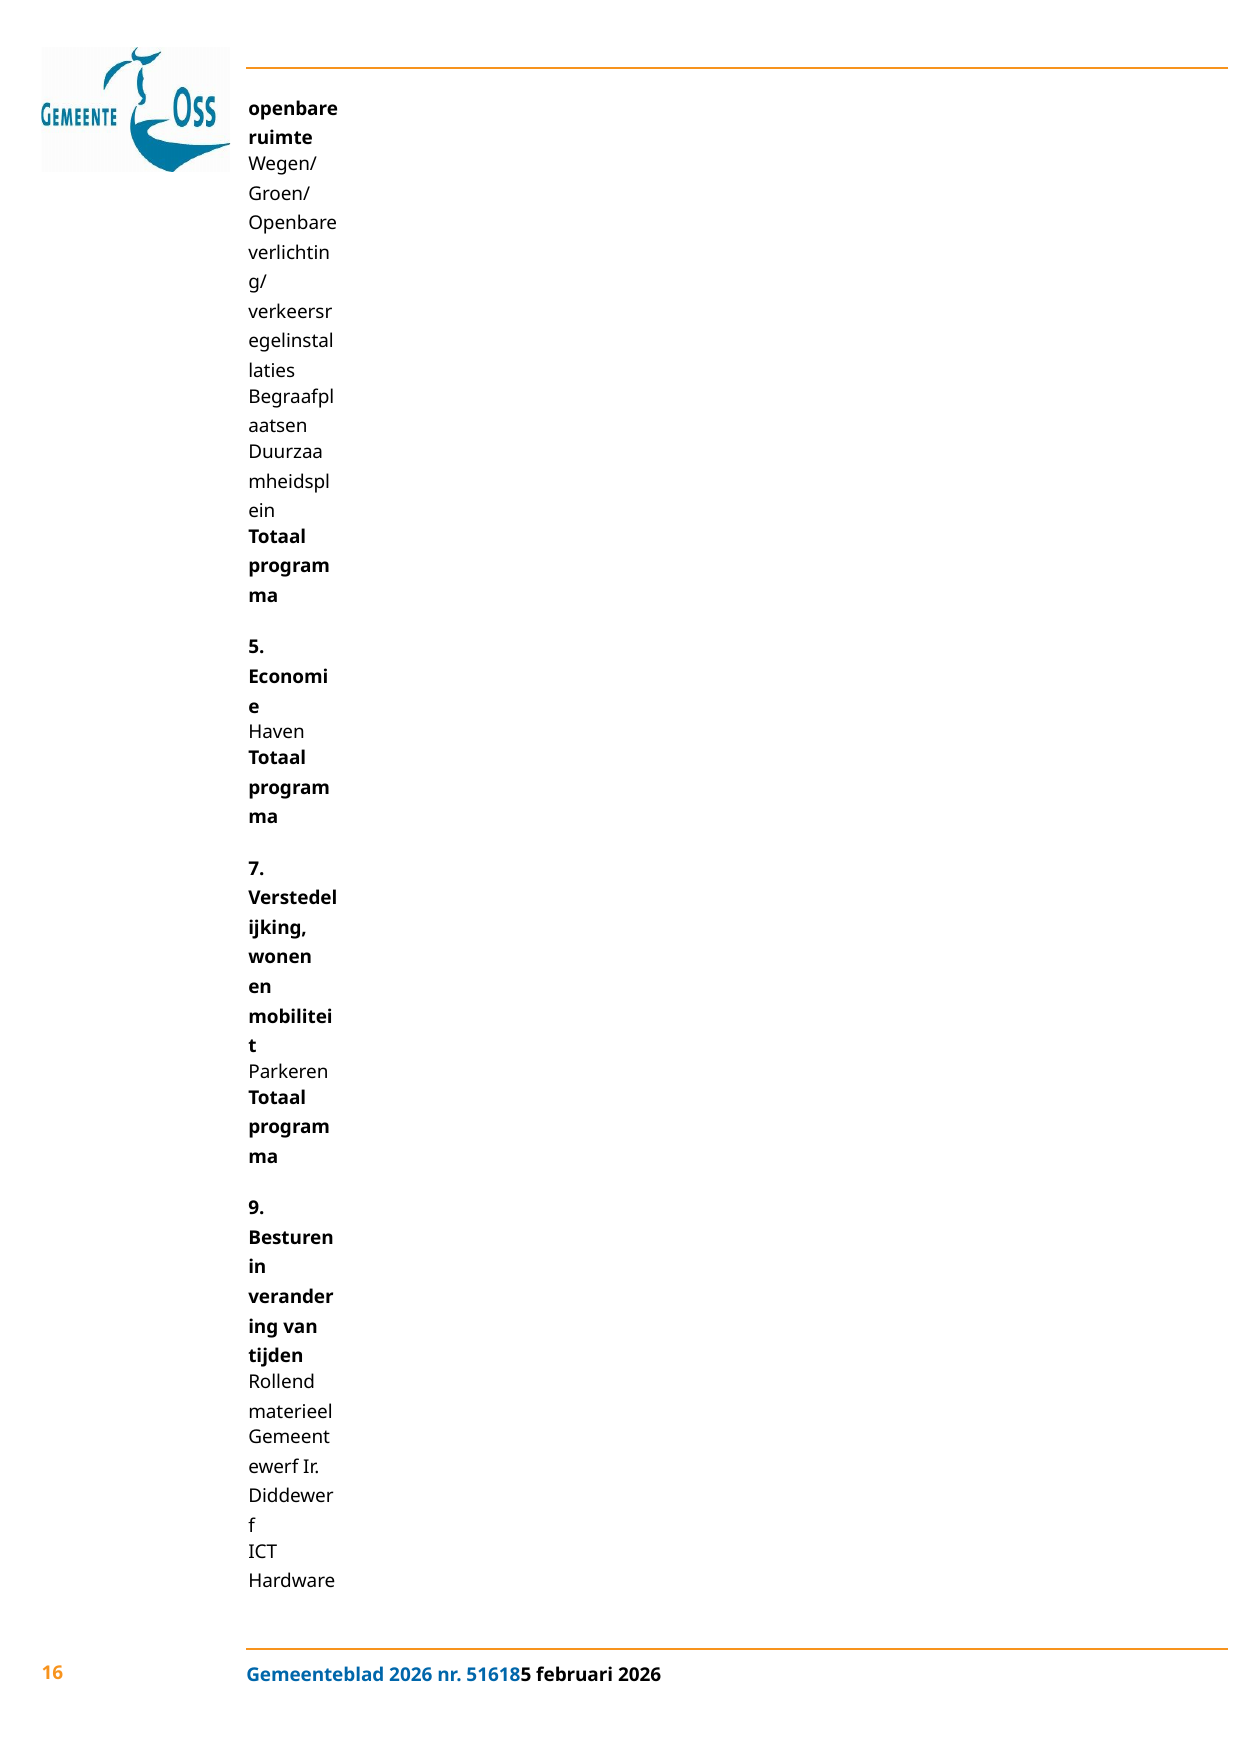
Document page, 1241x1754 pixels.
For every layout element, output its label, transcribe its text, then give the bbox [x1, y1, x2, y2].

table_cell [609, 438, 700, 523]
table_cell [429, 1084, 519, 1169]
table_cell [338, 1538, 429, 1593]
table_cell [881, 608, 971, 634]
table_cell [429, 383, 519, 438]
table_cell [790, 1424, 881, 1538]
table_cell [790, 719, 881, 744]
table_cell [790, 1368, 881, 1423]
table_cell [881, 634, 971, 719]
table_cell [881, 1195, 971, 1368]
table_cell [338, 719, 429, 744]
table_cell [519, 383, 609, 438]
table_cell Totaal programma [248, 1084, 338, 1169]
table_cell [429, 634, 519, 719]
table_cell [971, 1195, 1061, 1368]
table_cell [790, 1538, 881, 1593]
table_cell [700, 1084, 790, 1169]
table_cell [609, 95, 700, 150]
table_cell [609, 608, 700, 634]
table_cell [338, 1424, 429, 1538]
table_cell [609, 719, 700, 744]
table_cell [700, 1538, 790, 1593]
table_cell [881, 1058, 971, 1084]
table_cell [609, 1084, 700, 1169]
table_cell [429, 719, 519, 744]
table_cell [429, 1368, 519, 1423]
table_cell [429, 608, 519, 634]
table_cell [790, 855, 881, 1058]
table_cell [519, 438, 609, 523]
table_cell [609, 1195, 700, 1368]
table_cell [700, 744, 790, 829]
table_cell [338, 383, 429, 438]
table_cell [881, 744, 971, 829]
table_cell [971, 744, 1061, 829]
table_cell [519, 1538, 609, 1593]
table_cell 7. Verstedelijking, wonen en mobiliteit [248, 855, 338, 1058]
table_cell [338, 150, 429, 383]
table_cell [881, 1368, 971, 1423]
table_cell [609, 744, 700, 829]
table_cell [790, 608, 881, 634]
table_cell [700, 1169, 790, 1194]
table_cell [790, 1195, 881, 1368]
table_cell [971, 1169, 1061, 1194]
table_cell [609, 1538, 700, 1593]
table_cell [338, 1058, 429, 1084]
table_cell [429, 1195, 519, 1368]
table_cell [971, 1058, 1061, 1084]
table_cell [881, 1424, 971, 1538]
table_cell [338, 608, 429, 634]
table_cell [700, 523, 790, 608]
table_cell Rollend materieel [248, 1368, 338, 1423]
table_cell [338, 1169, 429, 1194]
table_cell [971, 523, 1061, 608]
table_cell [338, 855, 429, 1058]
table_cell [248, 1169, 338, 1194]
table_cell [609, 523, 700, 608]
table_cell [971, 719, 1061, 744]
table_cell [971, 1538, 1061, 1593]
table_cell [881, 438, 971, 523]
table_cell [519, 608, 609, 634]
table_cell [790, 150, 881, 383]
table_cell [338, 744, 429, 829]
table_cell [881, 95, 971, 150]
table_cell [429, 1169, 519, 1194]
table_cell [971, 829, 1061, 855]
table_cell [429, 829, 519, 855]
table_cell [700, 719, 790, 744]
table_cell ICT Hardware [248, 1538, 338, 1593]
table_cell [790, 1169, 881, 1194]
table_cell [790, 829, 881, 855]
table_cell [338, 829, 429, 855]
picture [41, 47, 231, 172]
table_cell [338, 1084, 429, 1169]
table_cell [519, 523, 609, 608]
table_cell [971, 438, 1061, 523]
table_cell [971, 95, 1061, 150]
table_cell [881, 829, 971, 855]
table_cell Totaal programma [248, 744, 338, 829]
table_cell [971, 150, 1061, 383]
table_cell [700, 1424, 790, 1538]
table_cell [790, 1058, 881, 1084]
table_cell [881, 855, 971, 1058]
table_cell [700, 634, 790, 719]
table_cell [700, 1368, 790, 1423]
table_cell [429, 1058, 519, 1084]
table_cell [881, 383, 971, 438]
table_cell [700, 608, 790, 634]
table_cell [519, 1084, 609, 1169]
table_cell [971, 1084, 1061, 1169]
table_cell [519, 1058, 609, 1084]
table_cell [429, 438, 519, 523]
table_cell [609, 855, 700, 1058]
table_cell [248, 608, 338, 634]
table_cell openbare ruimte [248, 95, 338, 150]
table_cell [700, 150, 790, 383]
table_cell [429, 855, 519, 1058]
table_cell [338, 1195, 429, 1368]
table_cell [790, 634, 881, 719]
table_cell Parkeren [248, 1058, 338, 1084]
table_cell Wegen/ Groen/ Openbare verlichting/ verkeersregelinstallaties [248, 150, 338, 383]
table_cell 5. Economie [248, 634, 338, 719]
table_cell [338, 1368, 429, 1423]
table_cell [881, 523, 971, 608]
table_cell [790, 438, 881, 523]
table_cell [429, 523, 519, 608]
table_cell [338, 95, 429, 150]
table_cell [700, 1058, 790, 1084]
table_cell [609, 1058, 700, 1084]
table_cell [609, 383, 700, 438]
table_cell [519, 1368, 609, 1423]
table_cell [519, 744, 609, 829]
table_cell Begraafplaatsen [248, 383, 338, 438]
table_cell Haven [248, 719, 338, 744]
table_cell [700, 438, 790, 523]
table_cell [881, 150, 971, 383]
table_cell [248, 829, 338, 855]
table_cell [790, 1084, 881, 1169]
table_cell [700, 1195, 790, 1368]
table_cell [429, 150, 519, 383]
table_cell [790, 95, 881, 150]
table_cell [700, 855, 790, 1058]
table_cell [971, 608, 1061, 634]
table_cell [881, 1538, 971, 1593]
table_cell [881, 1169, 971, 1194]
table_cell [609, 829, 700, 855]
table_cell [790, 744, 881, 829]
table_cell [519, 855, 609, 1058]
table_cell [971, 383, 1061, 438]
table_cell [881, 1084, 971, 1169]
table_cell [429, 95, 519, 150]
table_cell [429, 1424, 519, 1538]
table_cell [519, 829, 609, 855]
table_cell [338, 438, 429, 523]
table_cell [429, 744, 519, 829]
table_cell [338, 523, 429, 608]
table_cell [609, 1368, 700, 1423]
table_cell [971, 1368, 1061, 1423]
table_cell [700, 95, 790, 150]
table_cell Gemeentewerf Ir. Diddewerf [248, 1424, 338, 1538]
table_cell Totaal programma [248, 523, 338, 608]
table_cell [519, 95, 609, 150]
table_cell [971, 634, 1061, 719]
table_cell [971, 1424, 1061, 1538]
table_cell [519, 634, 609, 719]
table_cell [519, 150, 609, 383]
table_cell [338, 634, 429, 719]
table_cell [519, 719, 609, 744]
table_cell [881, 719, 971, 744]
table_cell [519, 1195, 609, 1368]
table_cell [609, 1424, 700, 1538]
table_cell [519, 1424, 609, 1538]
table_cell [519, 1169, 609, 1194]
table_cell [790, 523, 881, 608]
table_cell 9. Besturen in verandering van tijden [248, 1195, 338, 1368]
table_cell Duurzaamheidsplein [248, 438, 338, 523]
table_cell [971, 855, 1061, 1058]
table_cell [609, 150, 700, 383]
table_cell [700, 829, 790, 855]
table_cell [609, 634, 700, 719]
table_cell [429, 1538, 519, 1593]
table_cell [609, 1169, 700, 1194]
table_cell [700, 383, 790, 438]
table_cell [790, 383, 881, 438]
